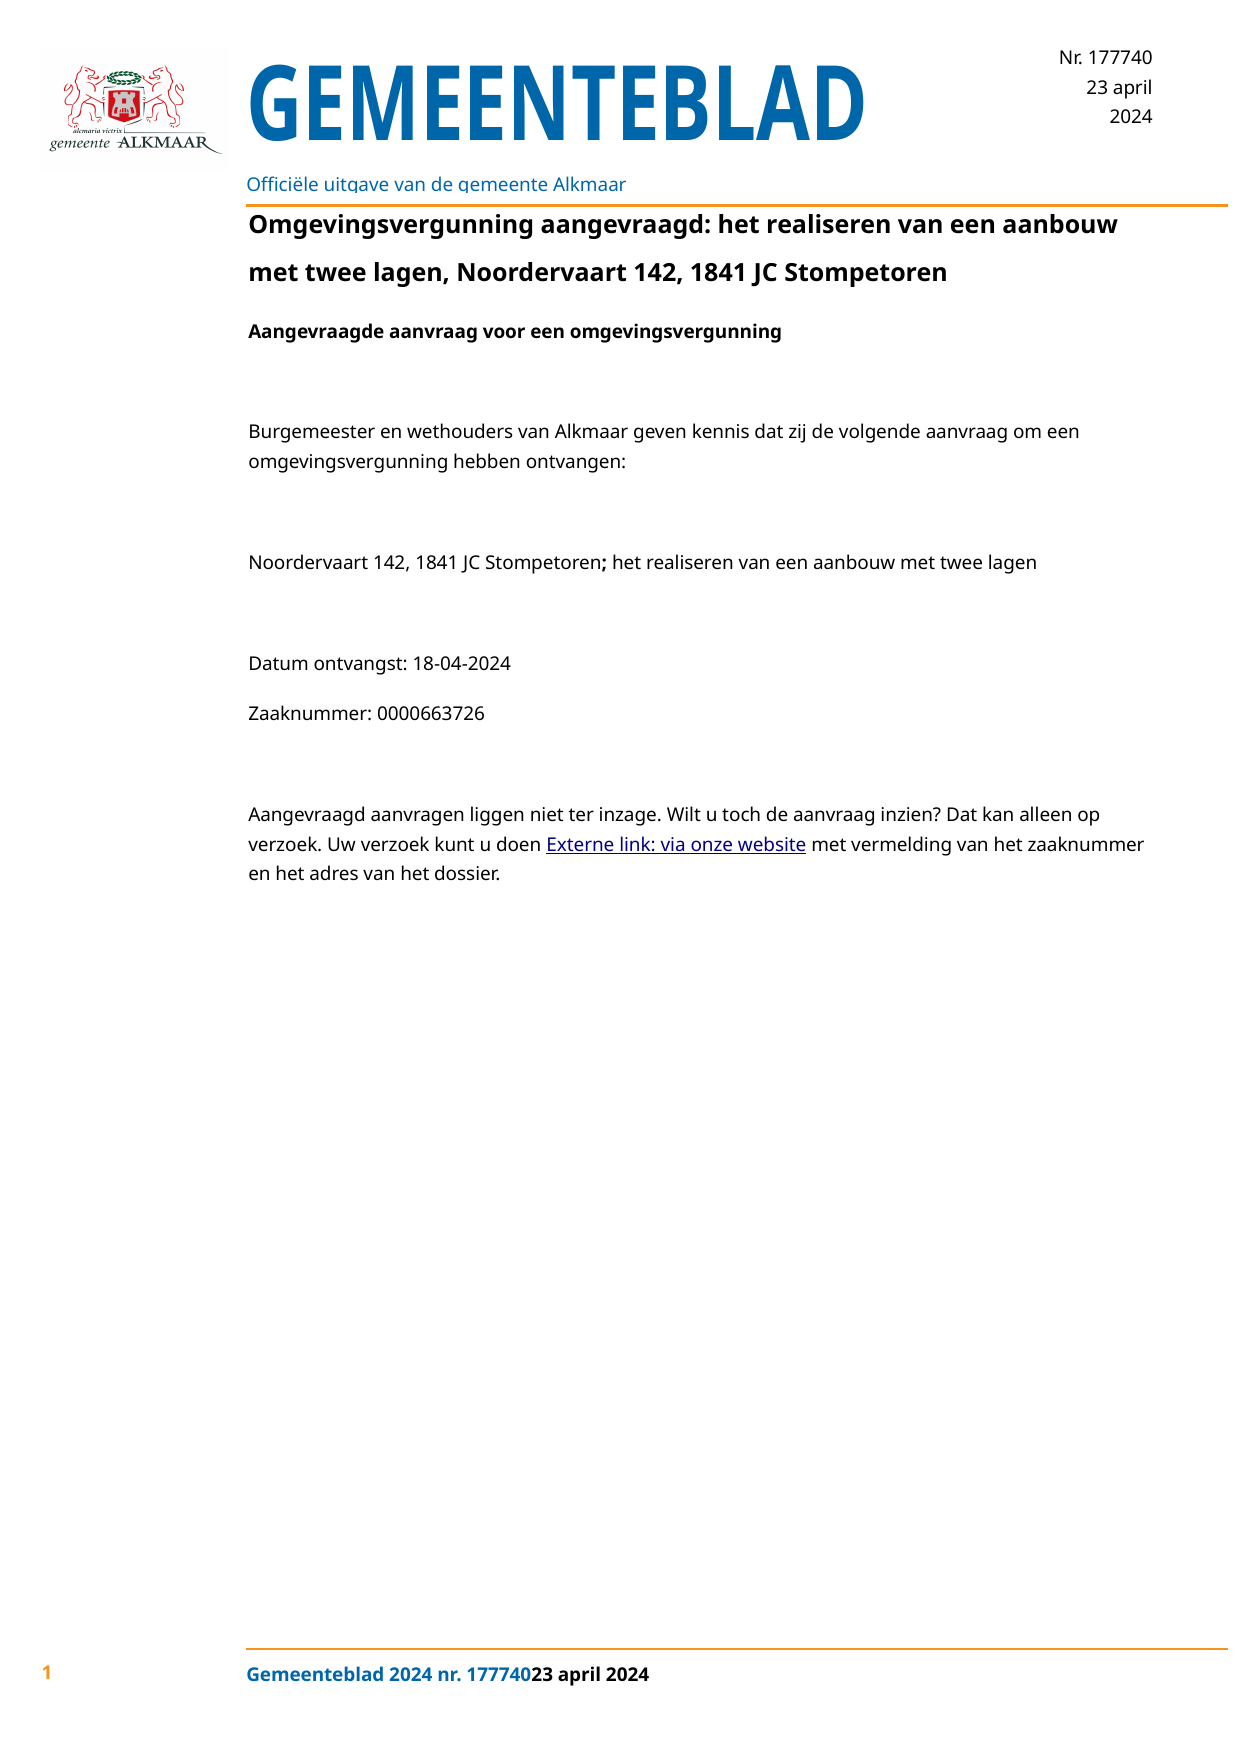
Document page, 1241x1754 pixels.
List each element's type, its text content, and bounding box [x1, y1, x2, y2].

text Aangevraagde aanvraag voor een omgevingsvergunning [248, 318, 1152, 344]
text Zaaknummer: 0000663726 [248, 700, 1152, 726]
text Datum ontvangst: 18-04-2024 [248, 650, 1152, 676]
text Noordervaart 142, 1841 JC Stompetoren; het realiseren van een aanbouw met twee lagen [248, 549, 1152, 575]
text Burgemeester en wethouders van Alkmaar geven kennis dat zij de volgende aanvraag om een omgevingsvergunning hebben ontvangen: [248, 419, 1152, 474]
text Aangevraagd aanvragen liggen niet ter inzage. Wilt u toch de aanvraag inzien? Dat kan alleen op verzoek. Uw verzoek kunt u doen Externe link: via onze website met vermelding van het zaaknummer en het adres van het dossier. [248, 801, 1152, 886]
text Omgevingsvergunning aangevraagd: het realiseren van een aanbouw met twee lagen, Noordervaart 142, 1841 JC Stompetoren [248, 207, 1152, 288]
picture [41, 47, 231, 172]
